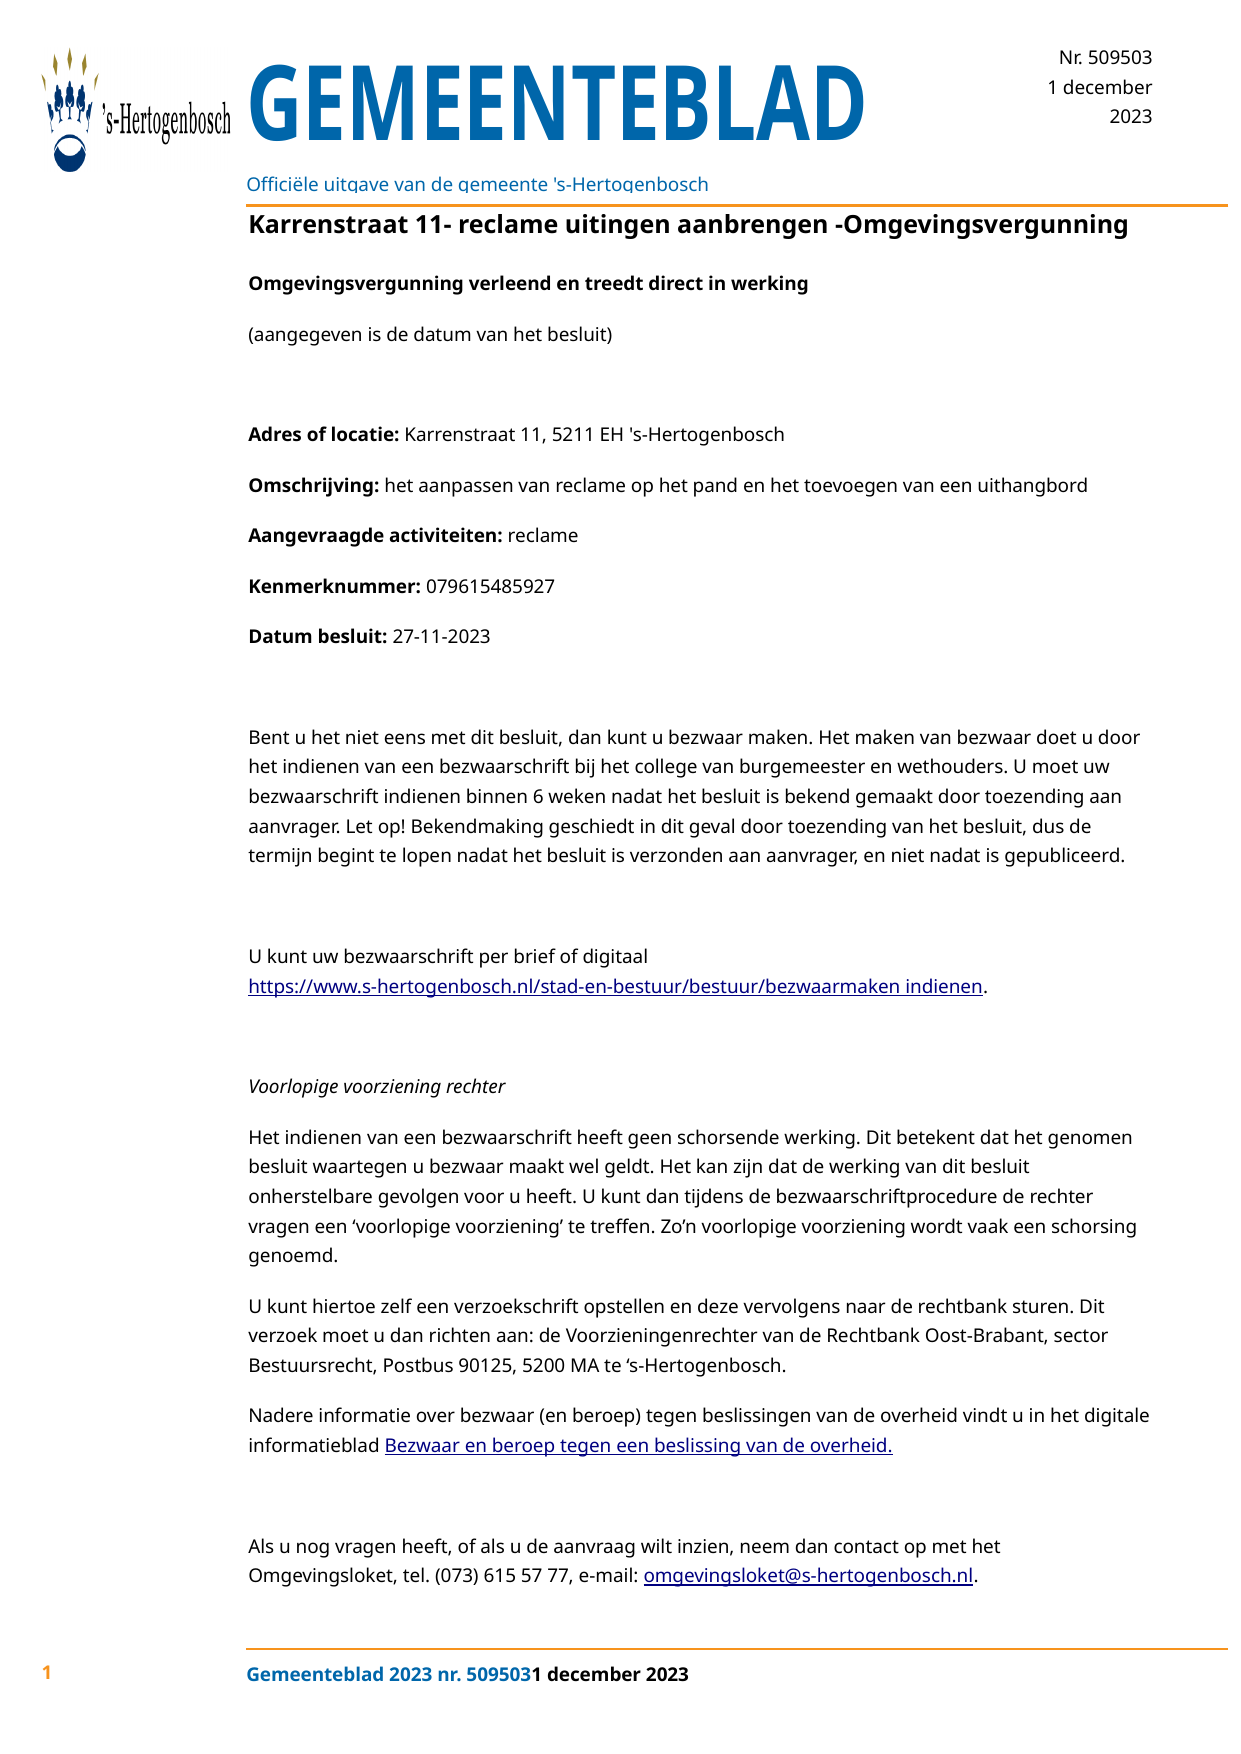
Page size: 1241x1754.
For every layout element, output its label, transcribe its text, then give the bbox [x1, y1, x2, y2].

text Bent u het niet eens met dit besluit, dan kunt u bezwaar maken. Het maken van bezwaar doet u door het indienen van een bezwaarschrift bij het college van burgemeester en wethouders. U moet uw bezwaarschrift indienen binnen 6 weken nadat het besluit is bekend gemaakt door toezending aan aanvrager. Let op! Bekendmaking geschiedt in dit geval door toezending van het besluit, dus de termijn begint te lopen nadat het besluit is verzonden aan aanvrager, en niet nadat is gepubliceerd. [248, 724, 1152, 868]
text Nadere informatie over bezwaar (en beroep) tegen beslissingen van de overheid vindt u in het digitale informatieblad Bezwaar en beroep tegen een beslissing van de overheid. [248, 1402, 1152, 1458]
text Kenmerknummer: 079615485927 [248, 573, 1152, 598]
text (aangegeven is de datum van het besluit) [248, 321, 1152, 346]
text Voorlopige voorziening rechter [248, 1074, 1152, 1099]
text Karrenstraat 11- reclame uitingen aanbrengen -Omgevingsvergunning [248, 207, 1152, 241]
text Het indienen van een bezwaarschrift heeft geen schorsende werking. Dit betekent dat het genomen besluit waartegen u bezwaar maakt wel geldt. Het kan zijn dat de werking van dit besluit onherstelbare gevolgen voor u heeft. U kunt dan tijdens de bezwaarschriftprocedure de rechter vragen een ‘voorlopige voorziening’ te treffen. Zo’n voorlopige voorziening wordt vaak een schorsing genoemd. [248, 1124, 1152, 1268]
picture [41, 47, 231, 172]
text Als u nog vragen heeft, of als u de aanvraag wilt inzien, neem dan contact op met het Omgevingsloket, tel. (073) 615 57 77, e-mail: omgevingsloket@s-hertogenbosch.nl. [248, 1533, 1152, 1588]
text Omgevingsvergunning verleend en treedt direct in werking [248, 270, 1152, 296]
text Datum besluit: 27-11-2023 [248, 623, 1152, 649]
text U kunt hiertoe zelf een verzoekschrift opstellen en deze vervolgens naar de rechtbank sturen. Dit verzoek moet u dan richten aan: de Voorzieningenrechter van de Rechtbank Oost-Brabant, sector Bestuursrecht, Postbus 90125, 5200 MA te ‘s-Hertogenbosch. [248, 1293, 1152, 1378]
text Adres of locatie: Karrenstraat 11, 5211 EH 's-Hertogenbosch [248, 422, 1152, 447]
text Aangevraagde activiteiten: reclame [248, 522, 1152, 548]
text Omschrijving: het aanpassen van reclame op het pand en het toevoegen van een uithangbord [248, 472, 1152, 498]
text U kunt uw bezwaarschrift per brief of digitaal https://www.s-hertogenbosch.nl/stad-en-bestuur/bestuur/bezwaarmaken indienen. [248, 943, 1152, 998]
